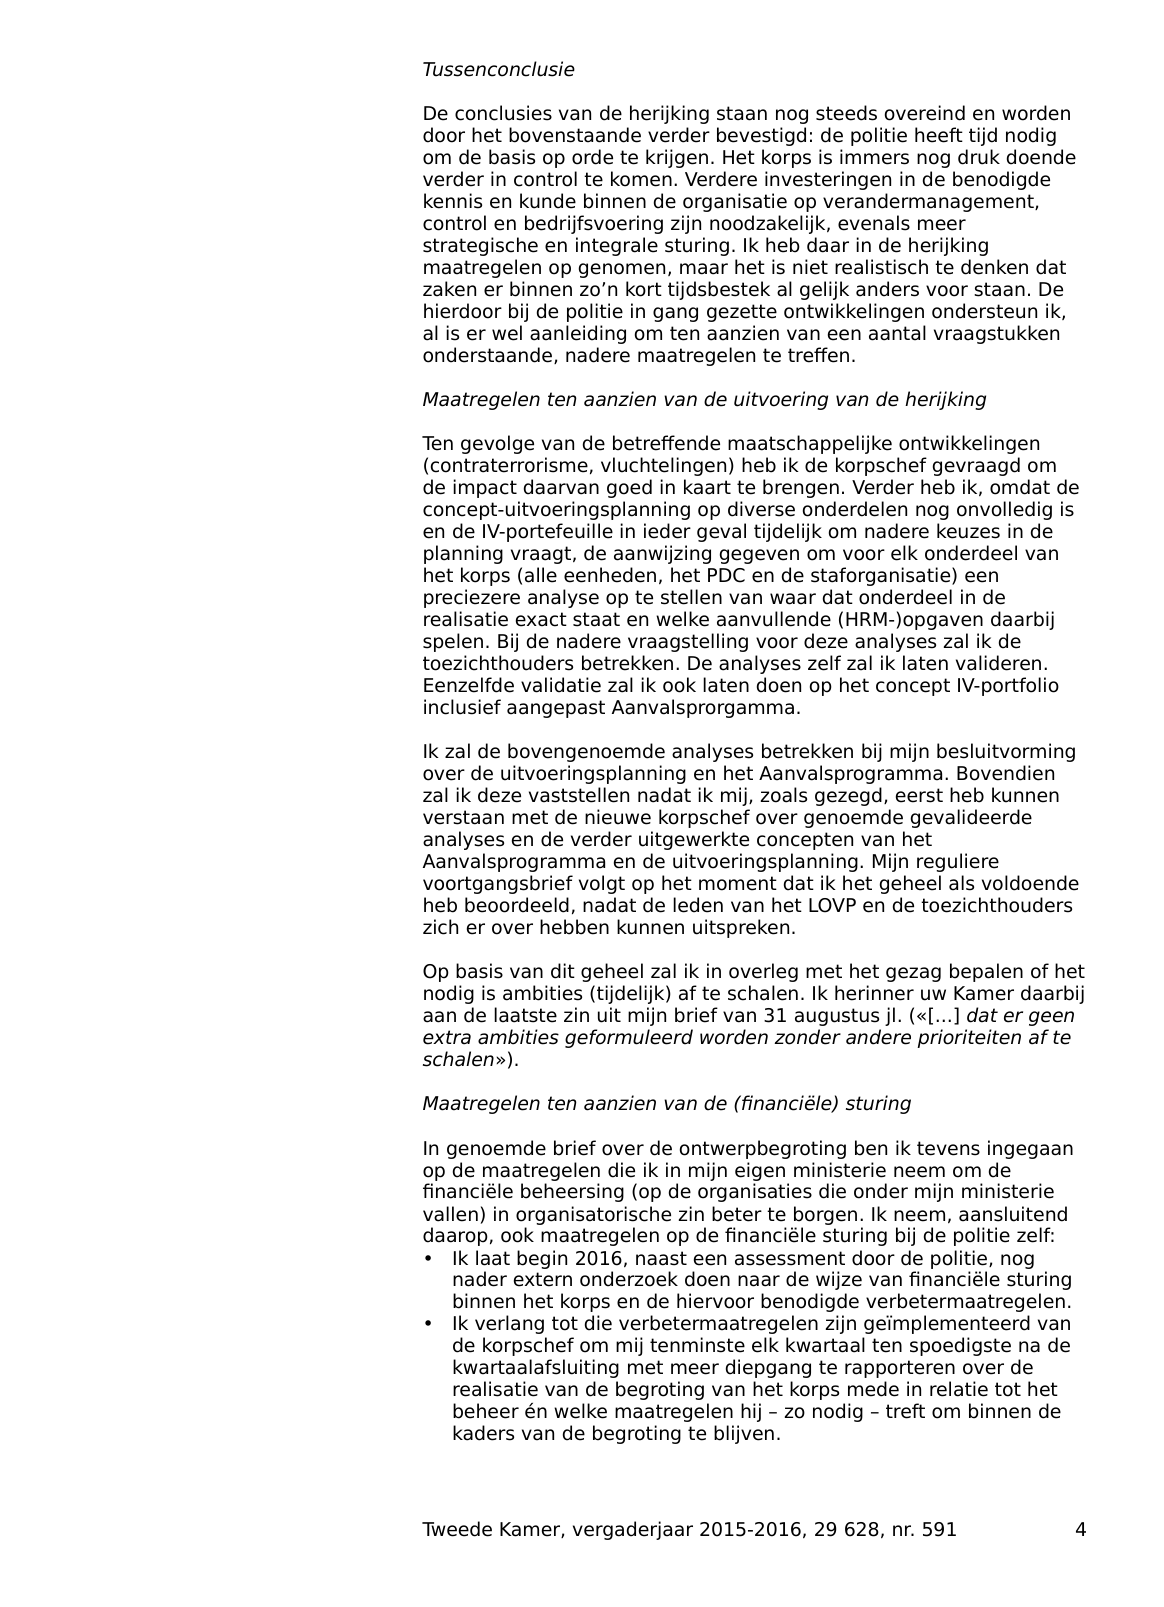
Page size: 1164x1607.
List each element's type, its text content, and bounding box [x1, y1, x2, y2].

subtitle Maatregelen ten aanzien van de uitvoering van de herijking [422, 389, 1087, 411]
text Op basis van dit geheel zal ik in overleg met het gezag bepalen of het nodig is ambities (tijdelijk) af te schalen. Ik herinner uw Kamer daarbij aan de laatste zin uit mijn brief van 31 augustus jl. («[...] dat er geen extra ambities geformuleerd worden zonder andere prioriteiten af te schalen»). [422, 961, 1087, 1071]
text In genoemde brief over de ontwerpbegroting ben ik tevens ingegaan op de maatregelen die ik in mijn eigen ministerie neem om de financiële beheersing (op de organisaties die onder mijn ministerie vallen) in organisatorische zin beter te borgen. Ik neem, aansluitend daarop, ook maatregelen op de financiële sturing bij de politie zelf: [422, 1137, 1087, 1247]
text Ik zal de bovengenoemde analyses betrekken bij mijn besluitvorming over de uitvoeringsplanning en het Aanvalsprogramma. Bovendien zal ik deze vaststellen nadat ik mij, zoals gezegd, eerst heb kunnen verstaan met de nieuwe korpschef over genoemde gevalideerde analyses en de verder uitgewerkte concepten van het Aanvalsprogramma en de uitvoeringsplanning. Mijn reguliere voortgangsbrief volgt op het moment dat ik het geheel als voldoende heb beoordeeld, nadat de leden van het LOVP en de toezichthouders zich er over hebben kunnen uitspreken. [422, 741, 1087, 939]
subtitle Tussenconclusie [422, 59, 1087, 81]
text Ten gevolge van de betreffende maatschappelijke ontwikkelingen (contraterrorisme, vluchtelingen) heb ik de korpschef gevraagd om de impact daarvan goed in kaart te brengen. Verder heb ik, omdat de concept-uitvoeringsplanning op diverse onderdelen nog onvolledig is en de IV-portefeuille in ieder geval tijdelijk om nadere keuzes in de planning vraagt, de aanwijzing gegeven om voor elk onderdeel van het korps (alle eenheden, het PDC en de staforganisatie) een preciezere analyse op te stellen van waar dat onderdeel in de realisatie exact staat en welke aanvullende (HRM-)opgaven daarbij spelen. Bij de nadere vraagstelling voor deze analyses zal ik de toezichthouders betrekken. De analyses zelf zal ik laten valideren. Eenzelfde validatie zal ik ook laten doen op het concept IV-portfolio inclusief aangepast Aanvalsprorgamma. [422, 433, 1087, 719]
subtitle Maatregelen ten aanzien van de (financiële) sturing [422, 1093, 1087, 1115]
text De conclusies van de herijking staan nog steeds overeind en worden door het bovenstaande verder bevestigd: de politie heeft tijd nodig om de basis op orde te krijgen. Het korps is immers nog druk doende verder in control te komen. Verdere investeringen in de benodigde kennis en kunde binnen de organisatie op verandermanagement, control en bedrijfsvoering zijn noodzakelijk, evenals meer strategische en integrale sturing. Ik heb daar in de herijking maatregelen op genomen, maar het is niet realistisch te denken dat zaken er binnen zo’n kort tijdsbestek al gelijk anders voor staan. De hierdoor bij de politie in gang gezette ontwikkelingen ondersteun ik, al is er wel aanleiding om ten aanzien van een aantal vraagstukken onderstaande, nadere maatregelen te treffen. [422, 103, 1087, 367]
text • Ik verlang tot die verbetermaatregelen zijn geïmplementeerd van de korpschef om mij tenminste elk kwartaal ten spoedigste na de kwartaalafsluiting met meer diepgang te rapporteren over de realisatie van de begroting van het korps mede in relatie tot het beheer én welke maatregelen hij – zo nodig – treft om binnen de kaders van de begroting te blijven. [422, 1313, 1087, 1445]
text • Ik laat begin 2016, naast een assessment door de politie, nog nader extern onderzoek doen naar de wijze van financiële sturing binnen het korps en de hiervoor benodigde verbetermaatregelen. [422, 1247, 1087, 1313]
